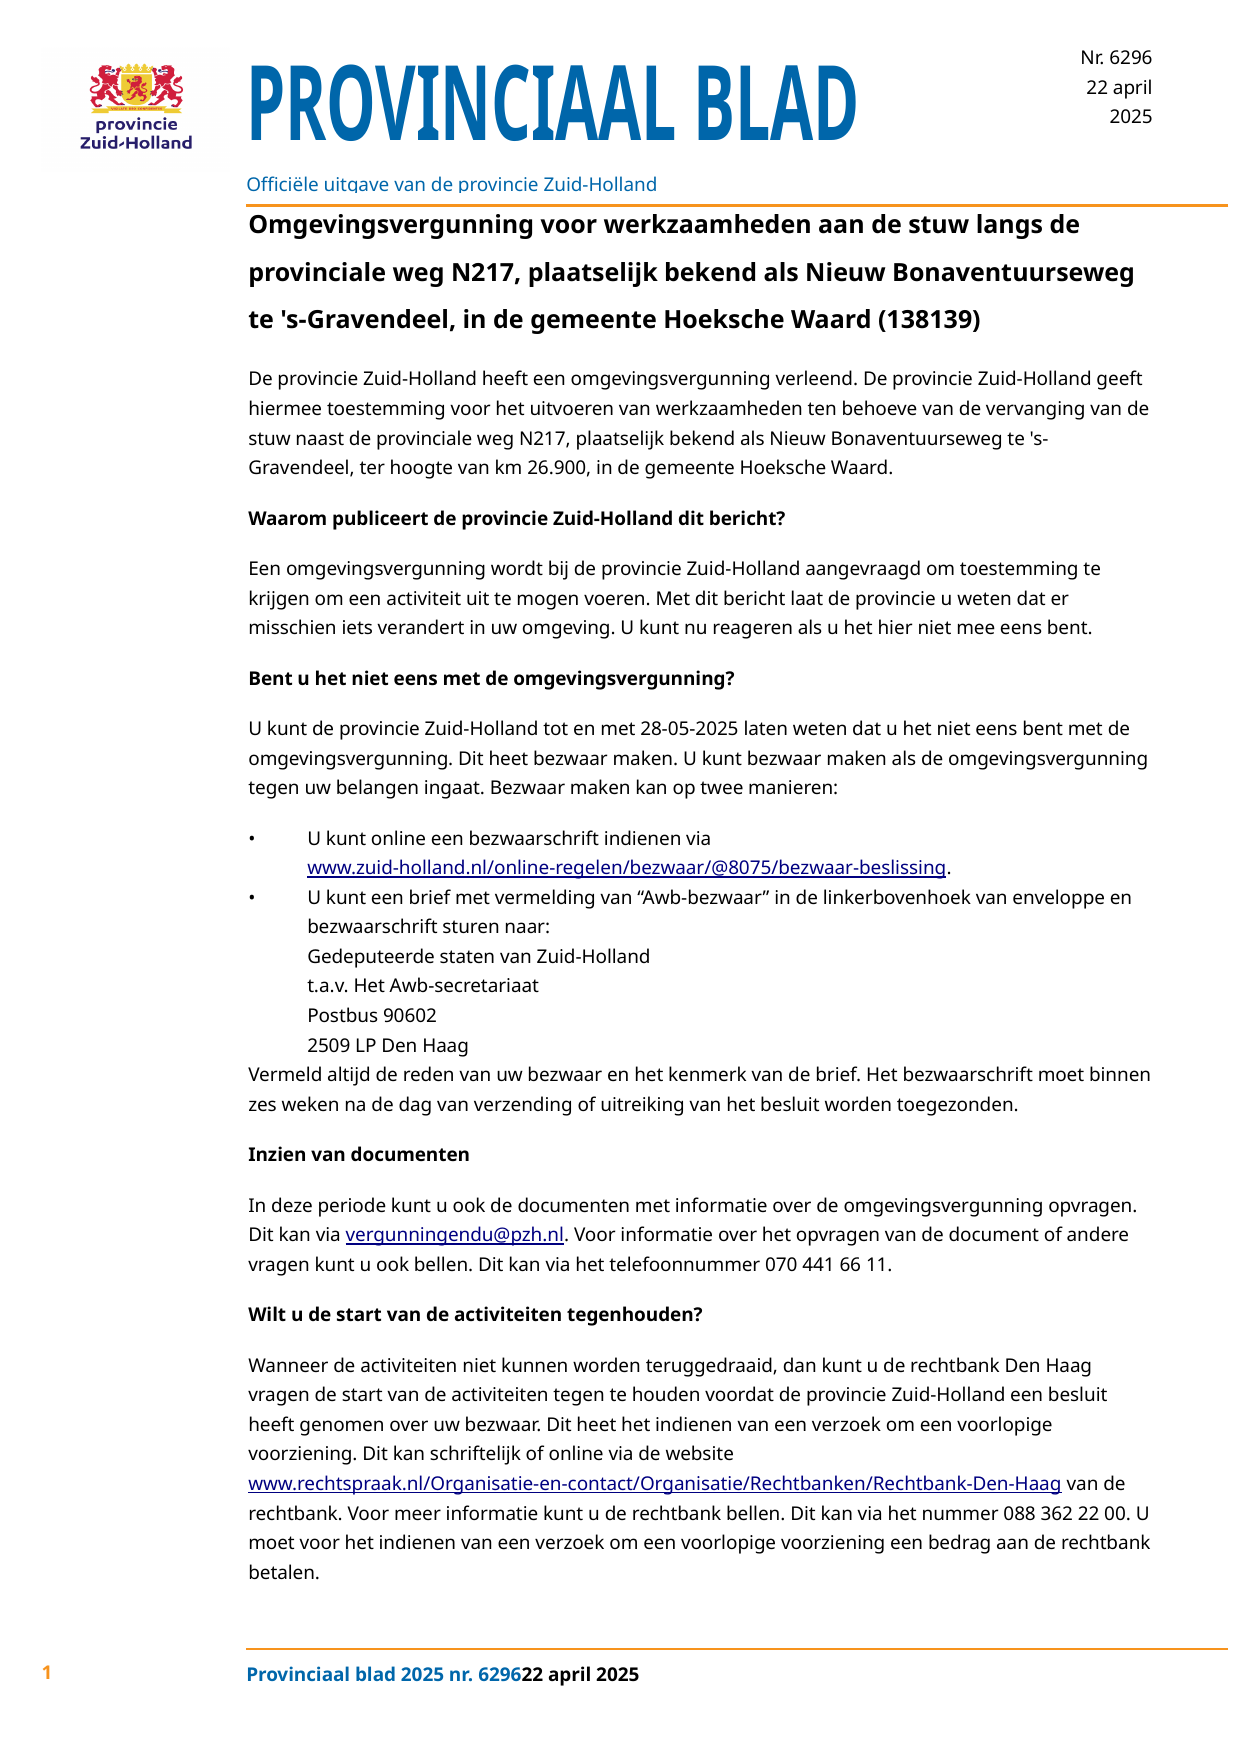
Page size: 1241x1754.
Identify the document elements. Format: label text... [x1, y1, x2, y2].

list t.a.v. Het Awb-secretariaat [248, 973, 1152, 998]
text Waarom publiceert de provincie Zuid-Holland dit bericht? [248, 505, 1152, 530]
text Bent u het niet eens met de omgevingsvergunning? [248, 665, 1152, 690]
text Wilt u de start van de activiteiten tegenhouden? [248, 1301, 1152, 1327]
text Wanneer de activiteiten niet kunnen worden teruggedraaid, dan kunt u de rechtbank Den Haag vragen de start van de activiteiten tegen te houden voordat de provincie Zuid-Holland een besluit heeft genomen over uw bezwaar. Dit heet het indienen van een verzoek om een voorlopige voorziening. Dit kan schriftelijk of online via de website www.rechtspraak.nl/Organisatie-en-contact/Organisatie/Rechtbanken/Rechtbank-Den-Haag van de rechtbank. Voor meer informatie kunt u de rechtbank bellen. Dit kan via het nummer 088 362 22 00. U moet voor het indienen van een verzoek om een voorlopige voorziening een bedrag aan de rechtbank betalen. [248, 1352, 1152, 1584]
text Een omgevingsvergunning wordt bij de provincie Zuid-Holland aangevraagd om toestemming te krijgen om een activiteit uit te mogen voeren. Met dit bericht laat de provincie u weten dat er misschien iets verandert in uw omgeving. U kunt nu reageren als u het hier niet mee eens bent. [248, 555, 1152, 640]
list U kunt een brief met vermelding van “Awb-bezwaar” in de linkerbovenhoek van enveloppe en bezwaarschrift sturen naar: [248, 884, 1152, 939]
picture [41, 47, 231, 172]
text In deze periode kunt u ook de documenten met informatie over de omgevingsvergunning opvragen. Dit kan via vergunningendu@pzh.nl. Voor informatie over het opvragen van de document of andere vragen kunt u ook bellen. Dit kan via het telefoonnummer 070 441 66 11. [248, 1192, 1152, 1277]
text U kunt de provincie Zuid-Holland tot en met 28-05-2025 laten weten dat u het niet eens bent met de omgevingsvergunning. Dit heet bezwaar maken. U kunt bezwaar maken als de omgevingsvergunning tegen uw belangen ingaat. Bezwaar maken kan op twee manieren: [248, 715, 1152, 800]
text Vermeld altijd de reden van uw bezwaar en het kenmerk van de brief. Het bezwaarschrift moet binnen zes weken na de dag van verzending of uitreiking van het besluit worden toegezonden. [248, 1061, 1152, 1117]
text De provincie Zuid-Holland heeft een omgevingsvergunning verleend. De provincie Zuid-Holland geeft hiermee toestemming voor het uitvoeren van werkzaamheden ten behoeve van de vervanging van de stuw naast de provinciale weg N217, plaatselijk bekend als Nieuw Bonaventuurseweg te 's-Gravendeel, ter hoogte van km 26.900, in de gemeente Hoeksche Waard. [248, 366, 1152, 480]
list 2509 LP Den Haag [248, 1032, 1152, 1057]
list Gedeputeerde staten van Zuid-Holland [248, 943, 1152, 969]
list U kunt online een bezwaarschrift indienen via www.zuid-holland.nl/online-regelen/bezwaar/@8075/bezwaar-beslissing. [248, 825, 1152, 880]
text Omgevingsvergunning voor werkzaamheden aan de stuw langs de provinciale weg N217, plaatselijk bekend als Nieuw Bonaventuurseweg te 's-Gravendeel, in de gemeente Hoeksche Waard (138139) [248, 207, 1152, 336]
list Postbus 90602 [248, 1002, 1152, 1028]
text Inzien van documenten [248, 1141, 1152, 1167]
